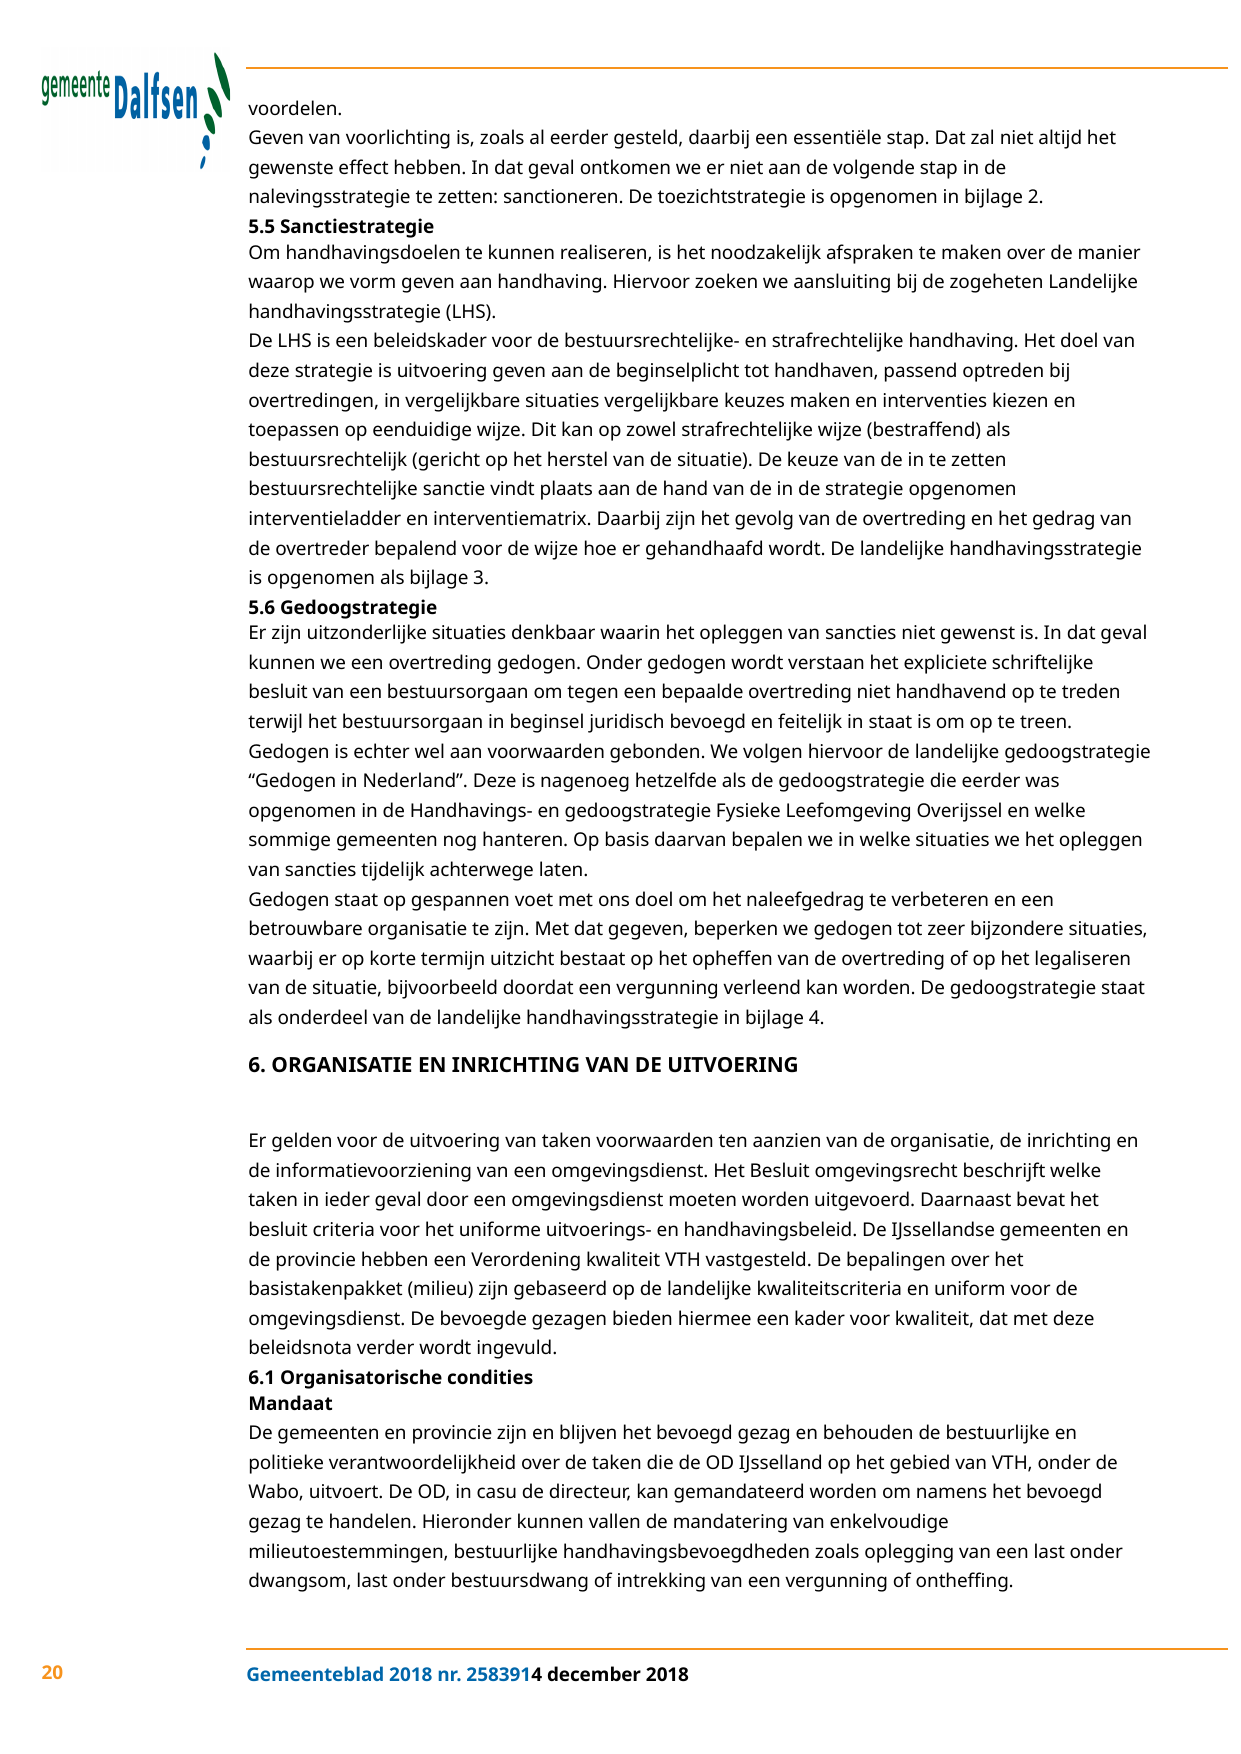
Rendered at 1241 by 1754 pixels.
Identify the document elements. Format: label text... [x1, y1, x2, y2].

text De gemeenten en provincie zijn en blijven het bevoegd gezag en behouden de bestuurlijke en politieke verantwoordelijkheid over de taken die de OD IJsselland op het gebied van VTH, onder de Wabo, uitvoert. De OD, in casu de directeur, kan gemandateerd worden om namens het bevoegd gezag te handelen. Hieronder kunnen vallen de mandatering van enkelvoudige milieutoestemmingen, bestuurlijke handhavingsbevoegdheden zoals oplegging van een last onder dwangsom, last onder bestuursdwang of intrekking van een vergunning of ontheffing. [248, 1419, 1152, 1593]
text Om handhavingsdoelen te kunnen realiseren, is het noodzakelijk afspraken te maken over de manier waarop we vorm geven aan handhaving. Hiervoor zoeken we aansluiting bij de zogeheten Landelijke handhavingsstrategie (LHS). [248, 239, 1152, 324]
text Er zijn uitzonderlijke situaties denkbaar waarin het opleggen van sancties niet gewenst is. In dat geval kunnen we een overtreding gedogen. Onder gedogen wordt verstaan het expliciete schriftelijke besluit van een bestuursorgaan om tegen een bepaalde overtreding niet handhavend op te treden terwijl het bestuursorgaan in beginsel juridisch bevoegd en feitelijk in staat is om op te treen. Gedogen is echter wel aan voorwaarden gebonden. We volgen hiervoor de landelijke gedoogstrategie “Gedogen in Nederland”. Deze is nagenoeg hetzelfde als de gedoogstrategie die eerder was opgenomen in de Handhavings- en gedoogstrategie Fysieke Leefomgeving Overijssel en welke sommige gemeenten nog hanteren. Op basis daarvan bepalen we in welke situaties we het opleggen van sancties tijdelijk achterwege laten. [248, 619, 1152, 882]
text De LHS is een beleidskader voor de bestuursrechtelijke- en strafrechtelijke handhaving. Het doel van deze strategie is uitvoering geven aan de beginselplicht tot handhaven, passend optreden bij overtredingen, in vergelijkbare situaties vergelijkbare keuzes maken en interventies kiezen en toepassen op eenduidige wijze. Dit kan op zowel strafrechtelijke wijze (bestraffend) als bestuursrechtelijk (gericht op het herstel van de situatie). De keuze van de in te zetten bestuursrechtelijke sanctie vindt plaats aan de hand van de in de strategie opgenomen interventieladder en interventiematrix. Daarbij zijn het gevolg van de overtreding en het gedrag van de overtreder bepalend voor de wijze hoe er gehandhaafd wordt. De landelijke handhavingsstrategie is opgenomen als bijlage 3. [248, 328, 1152, 590]
text Mandaat [248, 1390, 1152, 1416]
text 5.6 Gedoogstrategie [248, 594, 1152, 619]
text Gedogen staat op gespannen voet met ons doel om het naleefgedrag te verbeteren en een betrouwbare organisatie te zijn. Met dat gegeven, beperken we gedogen tot zeer bijzondere situaties, waarbij er op korte termijn uitzicht bestaat op het opheffen van de overtreding of op het legaliseren van de situatie, bijvoorbeeld doordat een vergunning verleend kan worden. De gedoogstrategie staat als onderdeel van de landelijke handhavingsstrategie in bijlage 4. [248, 886, 1152, 1030]
text Geven van voorlichting is, zoals al eerder gesteld, daarbij een essentiële stap. Dat zal niet altijd het gewenste effect hebben. In dat geval ontkomen we er niet aan de volgende stap in de nalevingsstrategie te zetten: sanctioneren. De toezichtstrategie is opgenomen in bijlage 2. [248, 124, 1152, 209]
text voordelen. [248, 95, 1152, 121]
text 5.5 Sanctiestrategie [248, 213, 1152, 239]
text Er gelden voor de uitvoering van taken voorwaarden ten aanzien van de organisatie, de inrichting en de informatievoorziening van een omgevingsdienst. Het Besluit omgevingsrecht beschrijft welke taken in ieder geval door een omgevingsdienst moeten worden uitgevoerd. Daarnaast bevat het besluit criteria voor het uniforme uitvoerings- en handhavingsbeleid. De IJssellandse gemeenten en de provincie hebben een Verordening kwaliteit VTH vastgesteld. De bepalingen over het basistakenpakket (milieu) zijn gebaseerd op de landelijke kwaliteitscriteria en uniform voor de omgevingsdienst. De bevoegde gezagen bieden hiermee een kader voor kwaliteit, dat met deze beleidsnota verder wordt ingevuld. [248, 1127, 1152, 1360]
text 6.1 Organisatorische condities [248, 1364, 1152, 1390]
picture [41, 47, 231, 172]
text 6. ORGANISATIE EN INRICHTING VAN DE UITVOERING [248, 1050, 1152, 1078]
